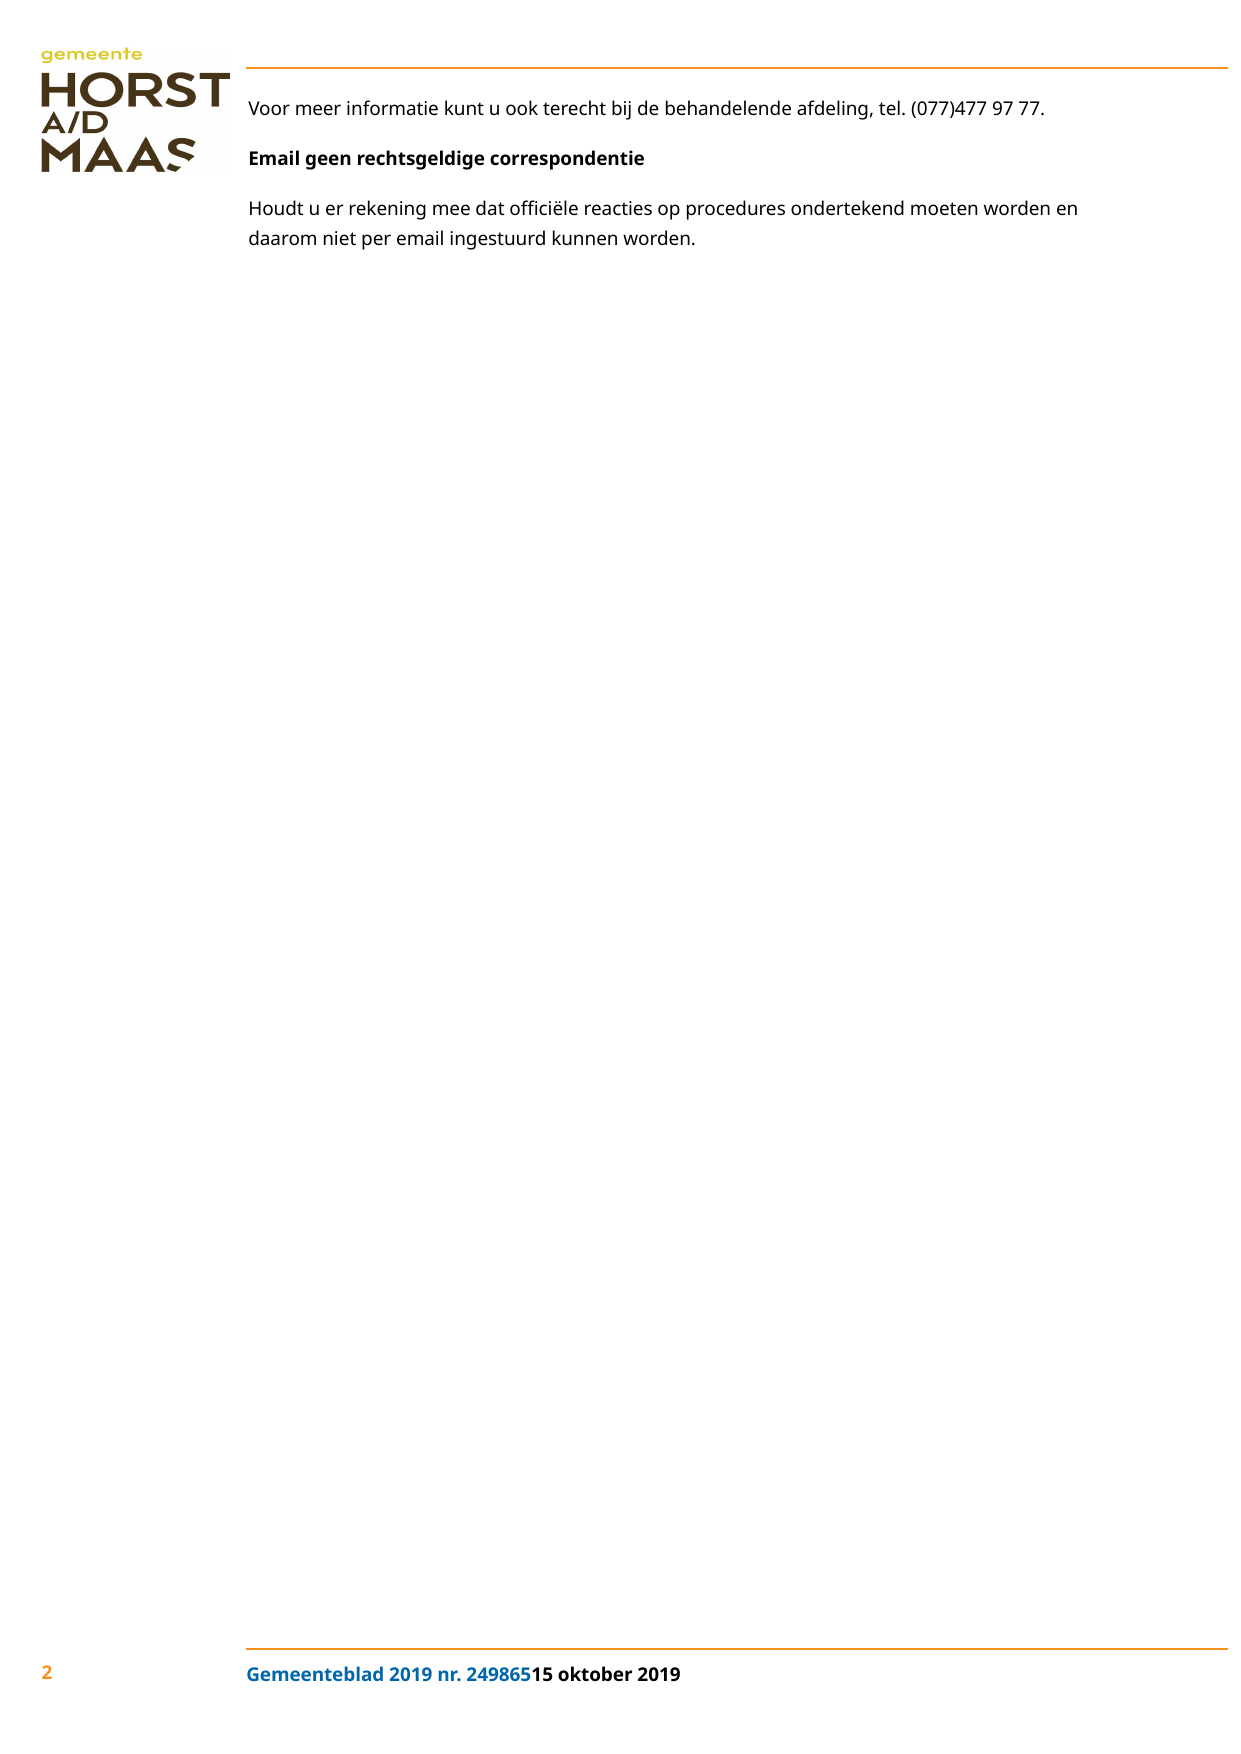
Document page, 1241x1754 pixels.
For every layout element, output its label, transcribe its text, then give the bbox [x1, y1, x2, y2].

text Email geen rechtsgeldige correspondentie [248, 145, 1152, 171]
text Voor meer informatie kunt u ook terecht bij de behandelende afdeling, tel. (077)477 97 77. [248, 95, 1152, 121]
text Houdt u er rekening mee dat officiële reacties op procedures ondertekend moeten worden en daarom niet per email ingestuurd kunnen worden. [248, 196, 1152, 251]
picture [41, 47, 231, 172]
